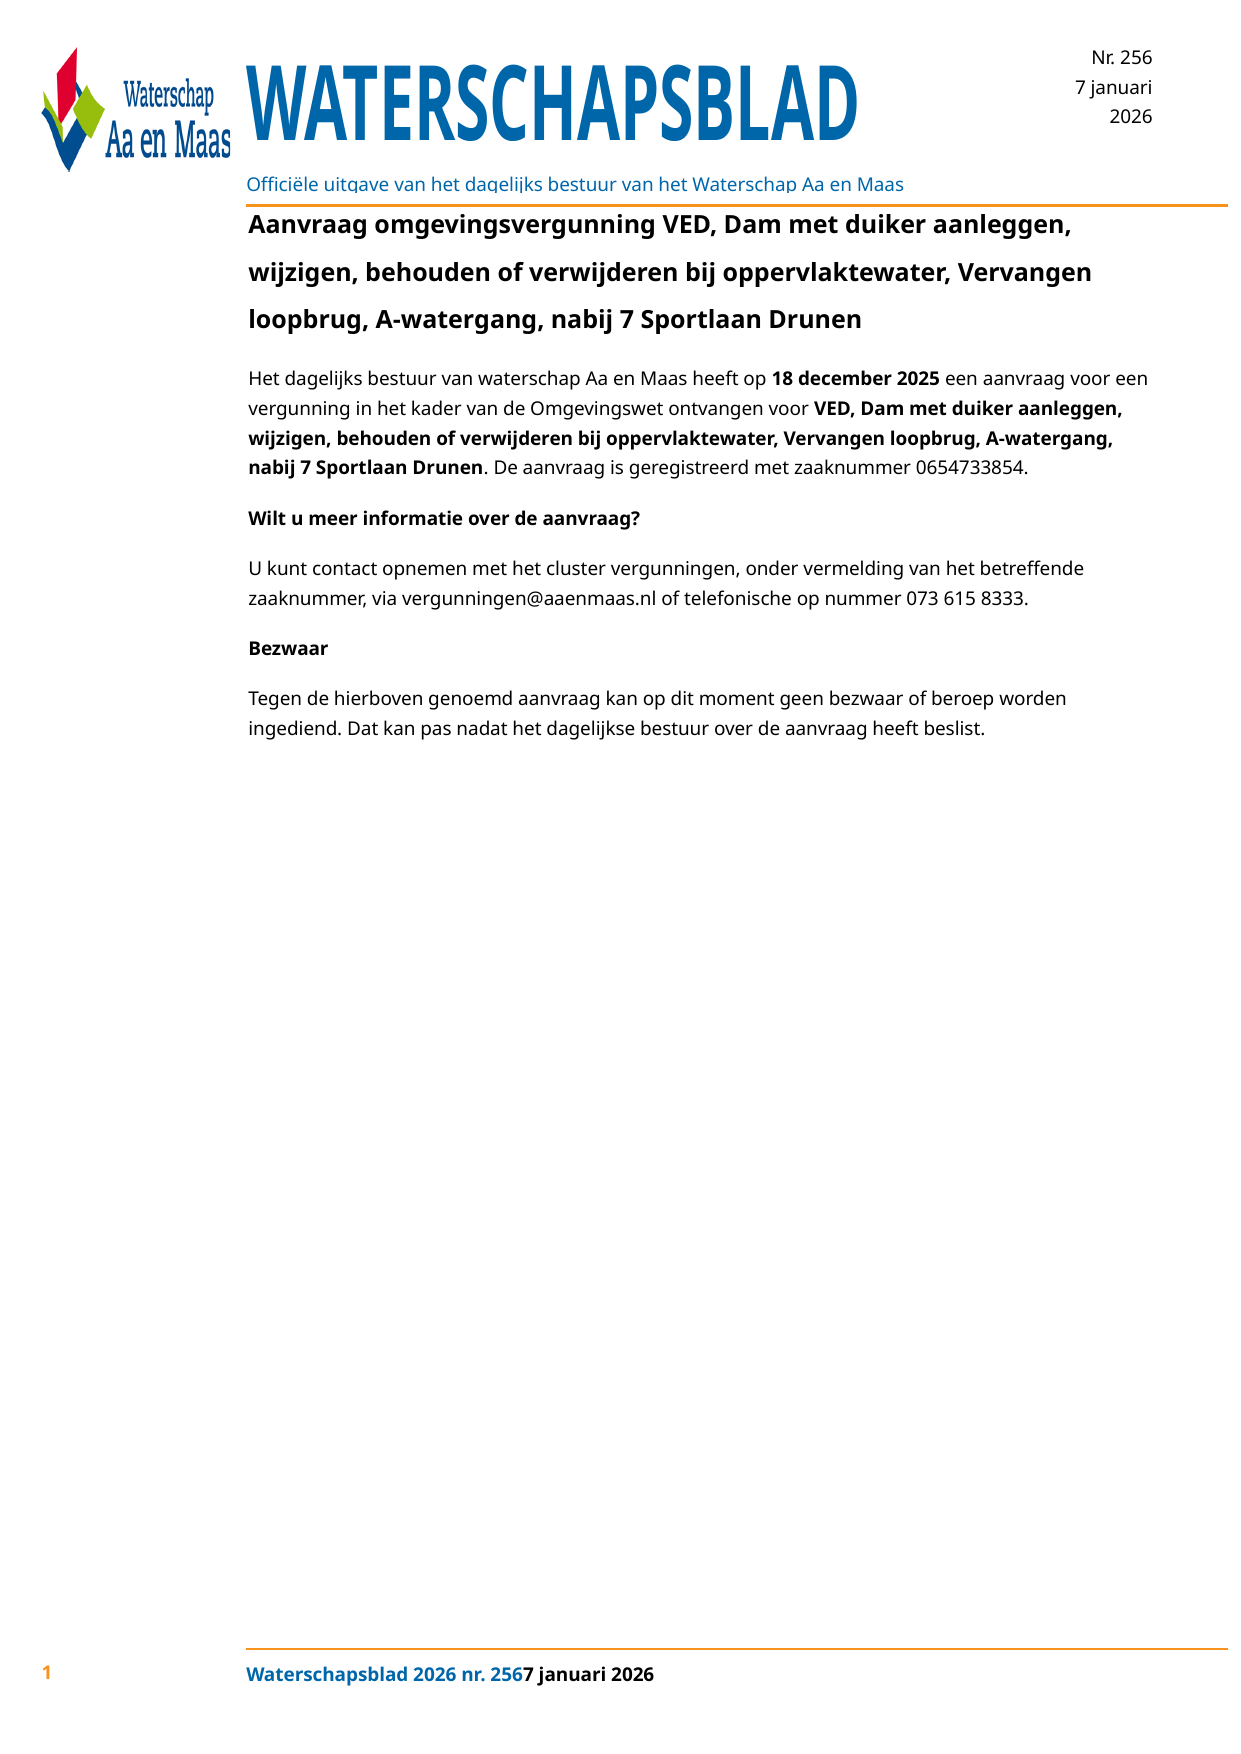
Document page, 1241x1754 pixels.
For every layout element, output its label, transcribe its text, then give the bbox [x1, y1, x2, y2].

text Aanvraag omgevingsvergunning VED, Dam met duiker aanleggen, wijzigen, behouden of verwijderen bij oppervlaktewater, Vervangen loopbrug, A-watergang, nabij 7 Sportlaan Drunen [248, 207, 1152, 336]
text Bezwaar [248, 635, 1152, 661]
text U kunt contact opnemen met het cluster vergunningen, onder vermelding van het betreffende zaaknummer, via vergunningen@aaenmaas.nl of telefonische op nummer 073 615 8333. [248, 555, 1152, 610]
text Tegen de hierboven genoemd aanvraag kan op dit moment geen bezwaar of beroep worden ingediend. Dat kan pas nadat het dagelijkse bestuur over de aanvraag heeft beslist. [248, 686, 1152, 741]
picture [41, 47, 231, 172]
text Wilt u meer informatie over de aanvraag? [248, 505, 1152, 530]
text Het dagelijks bestuur van waterschap Aa en Maas heeft op 18 december 2025 een aanvraag voor een vergunning in het kader van de Omgevingswet ontvangen voor VED, Dam met duiker aanleggen, wijzigen, behouden of verwijderen bij oppervlaktewater, Vervangen loopbrug, A-watergang, nabij 7 Sportlaan Drunen. De aanvraag is geregistreerd met zaaknummer 0654733854. [248, 366, 1152, 480]
